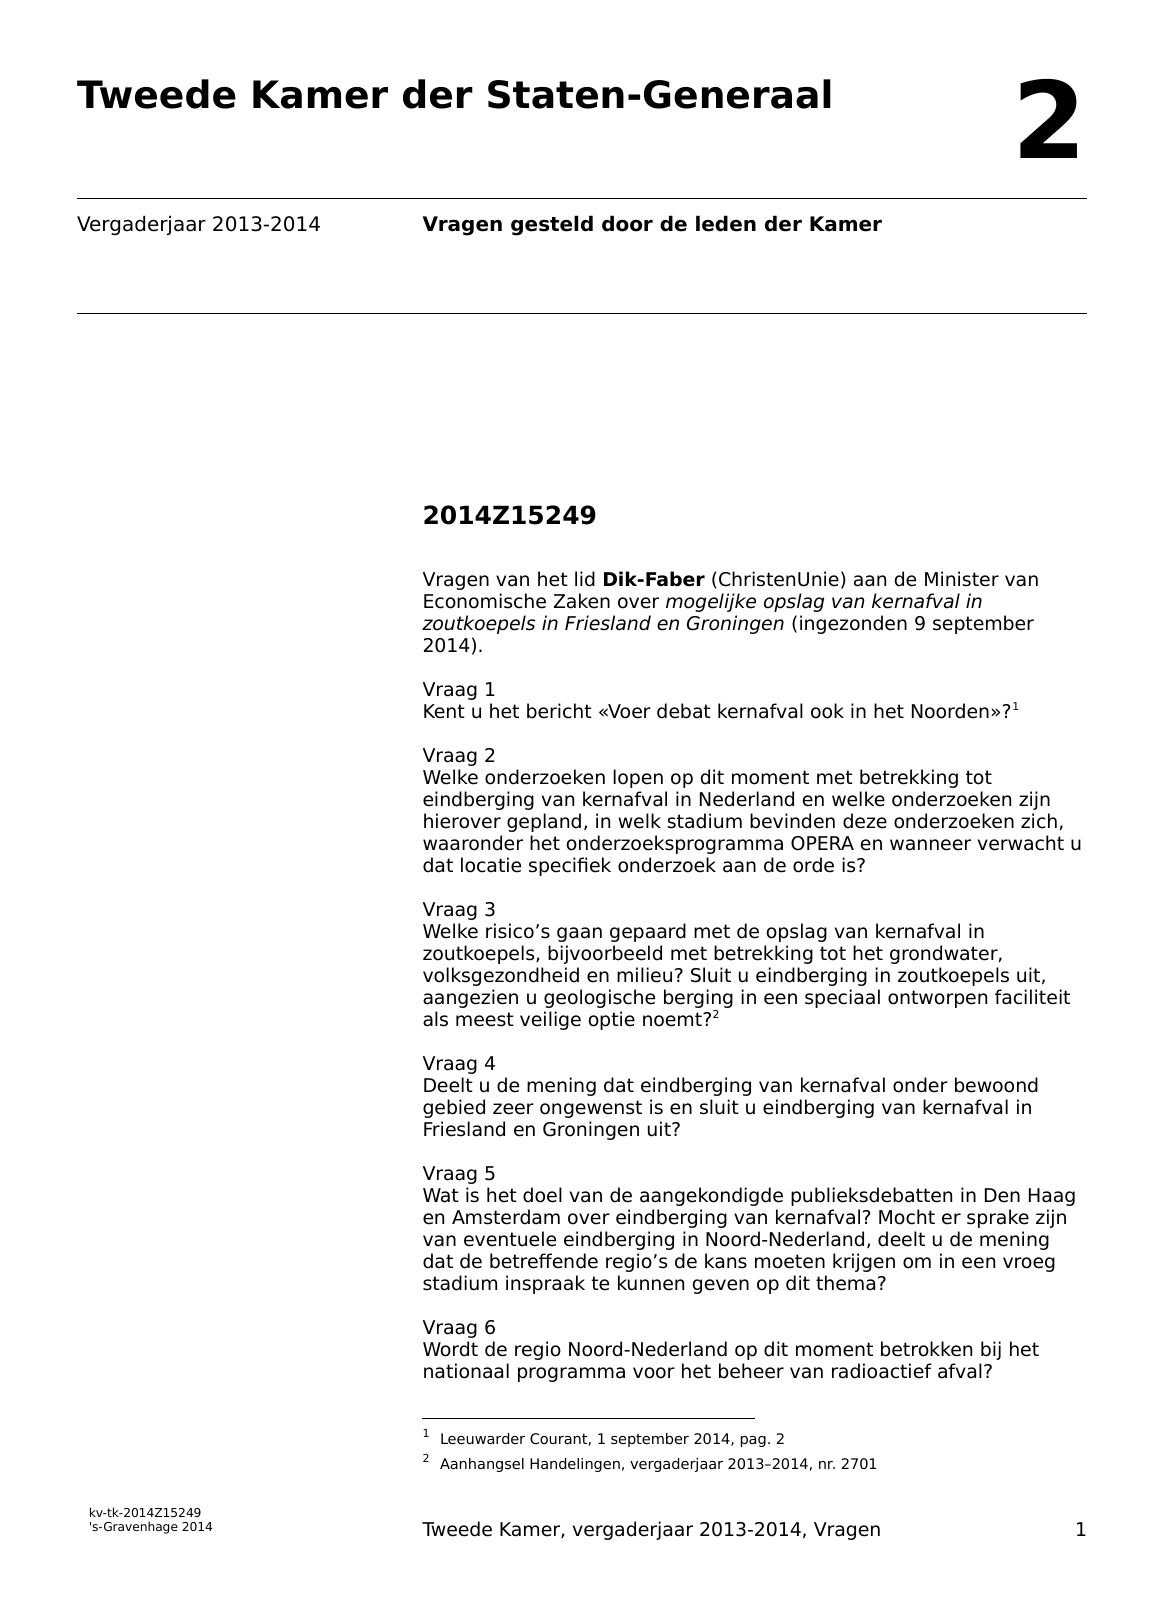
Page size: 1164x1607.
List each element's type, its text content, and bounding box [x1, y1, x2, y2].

text kv-tk-2014Z15249 [88, 1506, 323, 1520]
text Wordt de regio Noord-Nederland op dit moment betrokken bij het nationaal programma voor het beheer van radioactief afval? [422, 1339, 1087, 1383]
text Vraag 3 [422, 899, 1087, 921]
text Leeuwarder Courant, 1 september 2014, pag. 2 [422, 1427, 1087, 1449]
text Vraag 4 [422, 1053, 1087, 1075]
text Vraag 5 [422, 1163, 1087, 1185]
text Vraag 1 [422, 679, 1087, 701]
text 2014Z15249 [422, 501, 1087, 531]
table_header 2 [886, 59, 1087, 198]
text Vragen van het lid Dik-Faber (ChristenUnie) aan de Minister van Economische Zaken over mogelijke opslag van kernafval in zoutkoepels in Friesland en Groningen (ingezonden 9 september 2014). [422, 569, 1087, 657]
table_cell Vergaderjaar 2013-2014 [77, 199, 422, 313]
text 's-Gravenhage 2014 [88, 1520, 323, 1534]
text Vraag 2 [422, 745, 1087, 767]
text Aanhangsel Handelingen, vergaderjaar 2013–2014, nr. 2701 [422, 1452, 1087, 1474]
table_cell Vragen gesteld door de leden der Kamer [422, 199, 1087, 313]
text Vraag 6 [422, 1317, 1087, 1339]
table_header Tweede Kamer der Staten-Generaal [77, 59, 886, 198]
text Kent u het bericht «Voer debat kernafval ook in het Noorden»? [422, 701, 1087, 723]
text Wat is het doel van de aangekondigde publieksdebatten in Den Haag en Amsterdam over eindberging van kernafval? Mocht er sprake zijn van eventuele eindberging in Noord-Nederland, deelt u de mening dat de betreffende regio’s de kans moeten krijgen om in een vroeg stadium inspraak te kunnen geven op dit thema? [422, 1185, 1087, 1295]
text Welke risico’s gaan gepaard met de opslag van kernafval in zoutkoepels, bijvoorbeeld met betrekking tot het grondwater, volksgezondheid en milieu? Sluit u eindberging in zoutkoepels uit, aangezien u geologische berging in een speciaal ontworpen faciliteit als meest veilige optie noemt? [422, 921, 1087, 1031]
text Deelt u de mening dat eindberging van kernafval onder bewoond gebied zeer ongewenst is en sluit u eindberging van kernafval in Friesland en Groningen uit? [422, 1075, 1087, 1141]
text Welke onderzoeken lopen op dit moment met betrekking tot eindberging van kernafval in Nederland en welke onderzoeken zijn hierover gepland, in welk stadium bevinden deze onderzoeken zich, waaronder het onderzoeksprogramma OPERA en wanneer verwacht u dat locatie specifiek onderzoek aan de orde is? [422, 767, 1087, 877]
